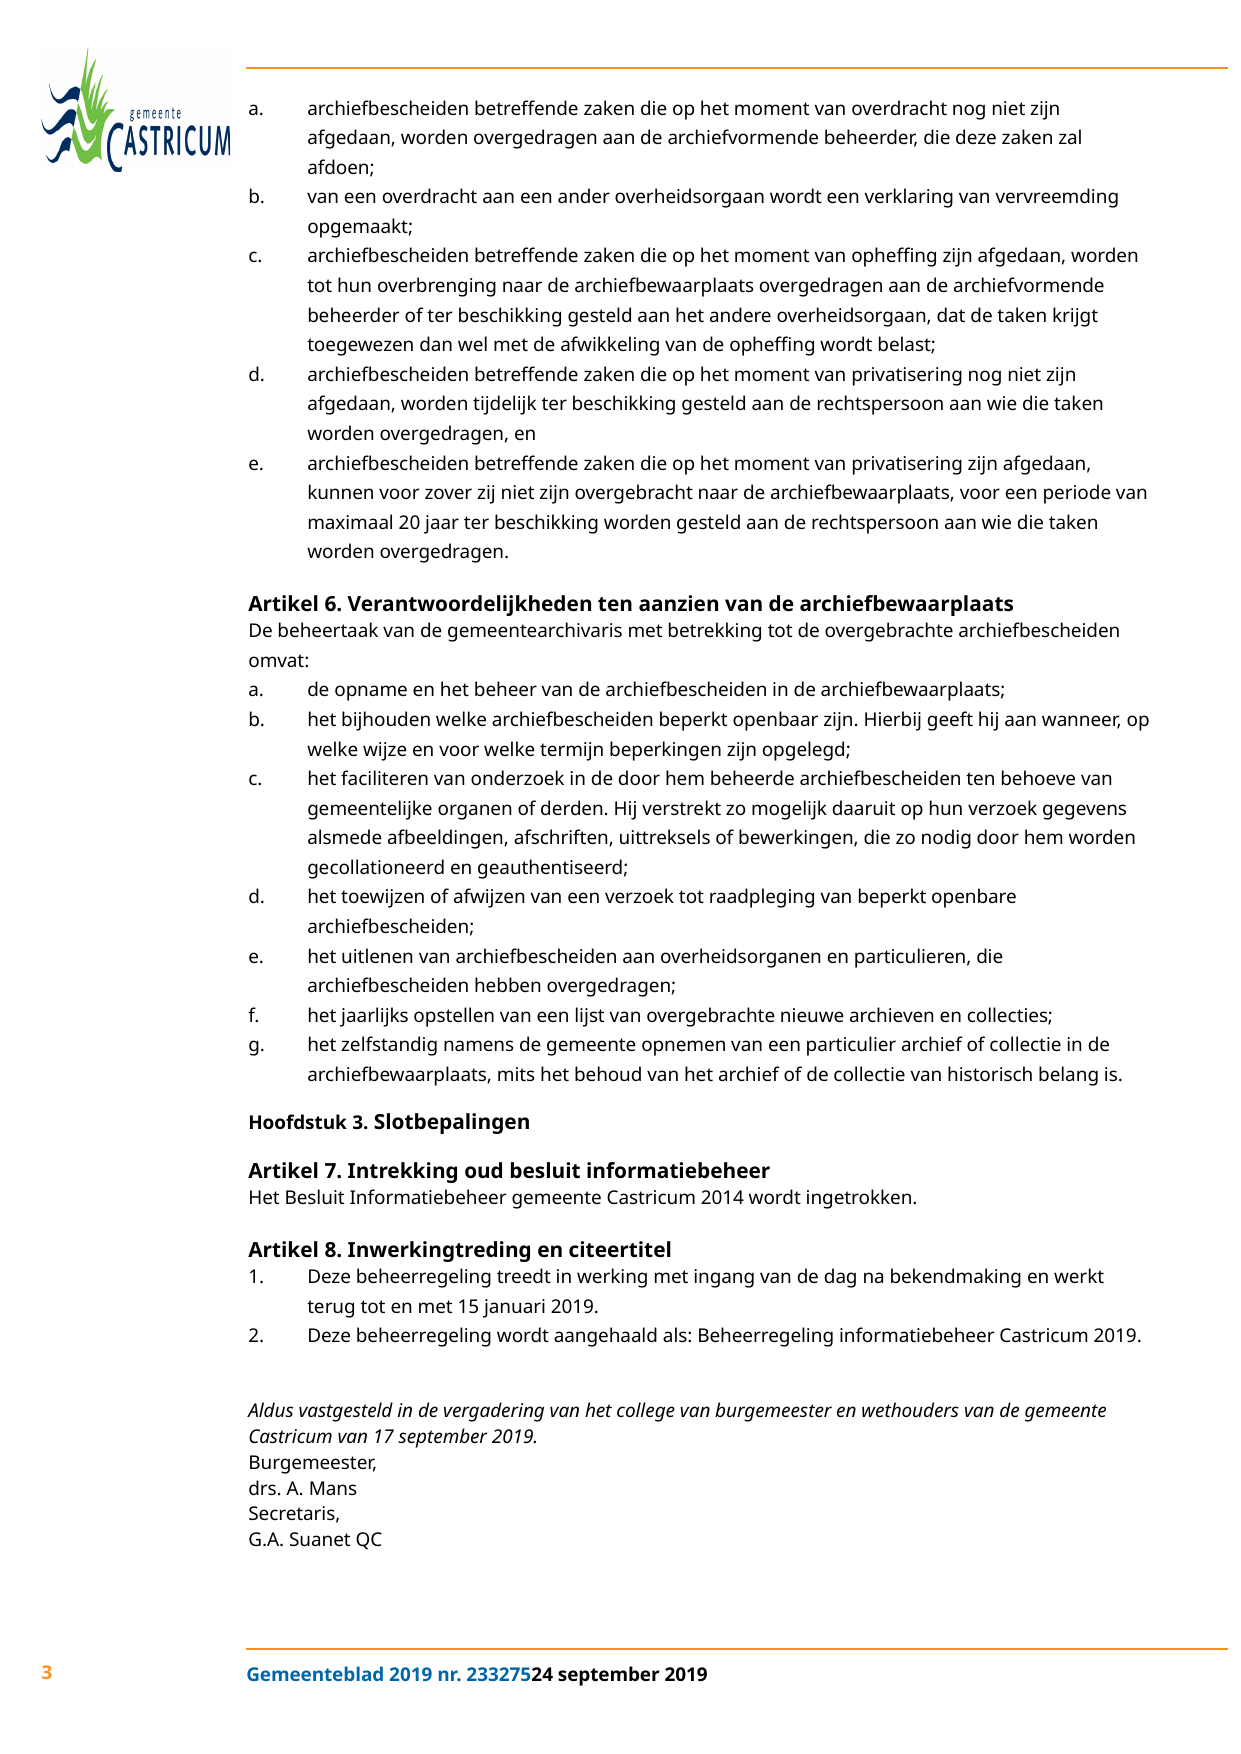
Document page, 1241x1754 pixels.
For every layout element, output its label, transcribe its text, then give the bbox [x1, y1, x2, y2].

list het uitlenen van archiefbescheiden aan overheidsorganen en particulieren, die archiefbescheiden hebben overgedragen; [248, 943, 1152, 998]
list Deze beheerregeling treedt in werking met ingang van de dag na bekendmaking en werkt terug tot en met 15 januari 2019. [248, 1263, 1152, 1319]
text Artikel 6. Verantwoordelijkheden ten aanzien van de archiefbewaarplaats [248, 589, 1152, 617]
list archiefbescheiden betreffende zaken die op het moment van overdracht nog niet zijn afgedaan, worden overgedragen aan de archiefvormende beheerder, die deze zaken zal afdoen; [248, 95, 1152, 180]
list archiefbescheiden betreffende zaken die op het moment van privatisering zijn afgedaan, kunnen voor zover zij niet zijn overgebracht naar de archiefbewaarplaats, voor een periode van maximaal 20 jaar ter beschikking worden gesteld aan de rechtspersoon aan wie die taken worden overgedragen. [248, 450, 1152, 564]
list het jaarlijks opstellen van een lijst van overgebrachte nieuwe archieven en collecties; [248, 1002, 1152, 1028]
picture [41, 47, 231, 172]
text Het Besluit Informatiebeheer gemeente Castricum 2014 wordt ingetrokken. [248, 1184, 1152, 1210]
list het zelfstandig namens de gemeente opnemen van een particulier archief of collectie in de archiefbewaarplaats, mits het behoud van het archief of de collectie van historisch belang is. [248, 1032, 1152, 1087]
list het bijhouden welke archiefbescheiden beperkt openbaar zijn. Hierbij geeft hij aan wanneer, op welke wijze en voor welke termijn beperkingen zijn opgelegd; [248, 706, 1152, 761]
text G.A. Suanet QC [248, 1526, 1152, 1552]
text De beheertaak van de gemeentearchivaris met betrekking tot de overgebrachte archiefbescheiden omvat: [248, 617, 1152, 673]
text Aldus vastgesteld in de vergadering van het college van burgemeester en wethouders van de gemeente Castricum van 17 september 2019. [248, 1398, 1152, 1449]
list de opname en het beheer van de archiefbescheiden in de archiefbewaarplaats; [248, 677, 1152, 702]
text Burgemeester, [248, 1449, 1152, 1475]
text Secretaris, [248, 1501, 1152, 1526]
list het faciliteren van onderzoek in de door hem beheerde archiefbescheiden ten behoeve van gemeentelijke organen of derden. Hij verstrekt zo mogelijk daaruit op hun verzoek gegevens alsmede afbeeldingen, afschriften, uittreksels of bewerkingen, die zo nodig door hem worden gecollationeerd en geauthentiseerd; [248, 765, 1152, 880]
text Artikel 8. Inwerkingtreding en citeertitel [248, 1235, 1152, 1263]
list Deze beheerregeling wordt aangehaald als: Beheerregeling informatiebeheer Castricum 2019. [248, 1322, 1152, 1348]
text Artikel 7. Intrekking oud besluit informatiebeheer [248, 1156, 1152, 1184]
list van een overdracht aan een ander overheidsorgaan wordt een verklaring van vervreemding opgemaakt; [248, 183, 1152, 239]
text drs. A. Mans [248, 1475, 1152, 1501]
list het toewijzen of afwijzen van een verzoek tot raadpleging van beperkt openbare archiefbescheiden; [248, 884, 1152, 939]
list archiefbescheiden betreffende zaken die op het moment van opheffing zijn afgedaan, worden tot hun overbrenging naar de archiefbewaarplaats overgedragen aan de archiefvormende beheerder of ter beschikking gesteld aan het andere overheidsorgaan, dat de taken krijgt toegewezen dan wel met de afwikkeling van de opheffing wordt belast; [248, 243, 1152, 357]
text Hoofdstuk 3. Slotbepalingen [248, 1107, 1152, 1135]
list archiefbescheiden betreffende zaken die op het moment van privatisering nog niet zijn afgedaan, worden tijdelijk ter beschikking gesteld aan de rechtspersoon aan wie die taken worden overgedragen, en [248, 361, 1152, 446]
